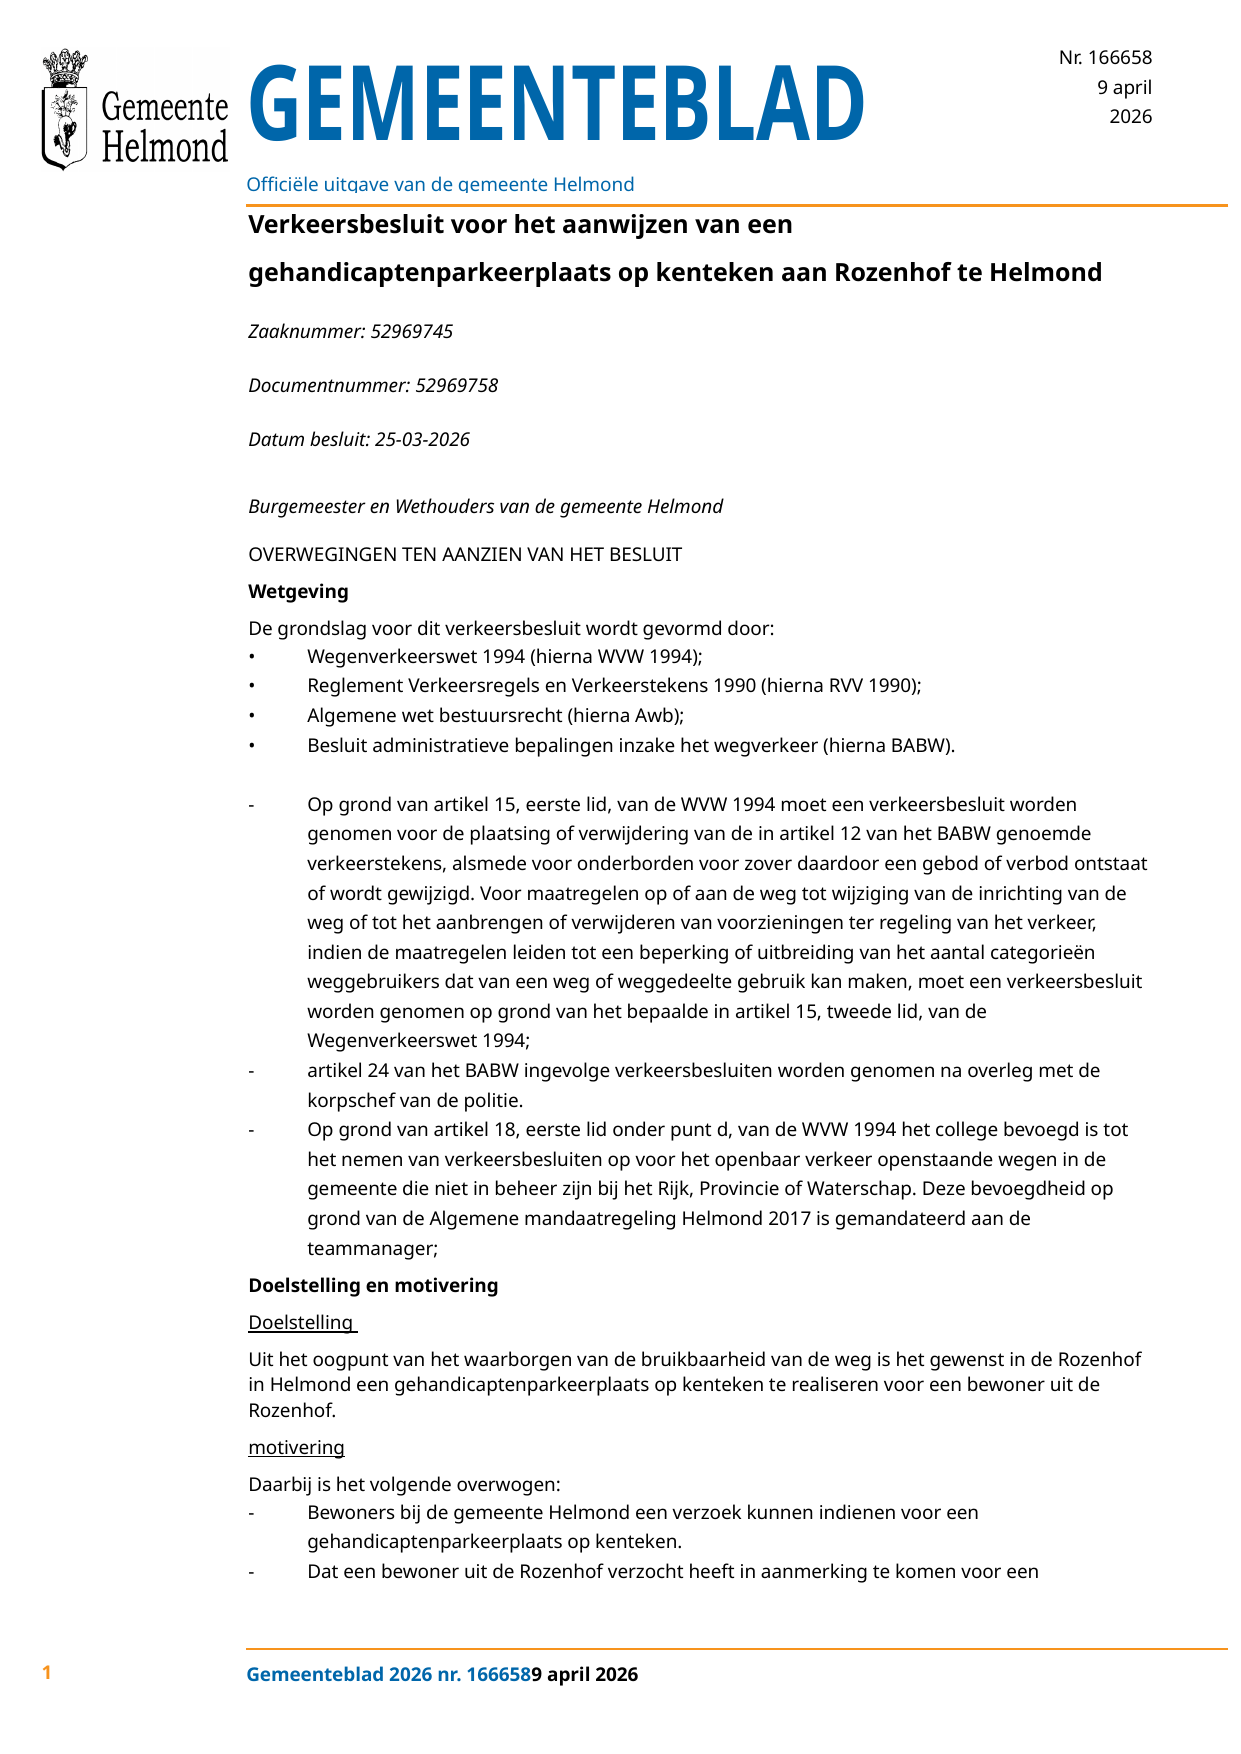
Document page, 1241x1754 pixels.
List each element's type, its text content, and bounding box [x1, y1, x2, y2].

list Wegenverkeerswet 1994 (hierna WVW 1994); [248, 643, 1152, 669]
text Doelstelling en motivering [248, 1273, 1152, 1298]
text Daarbij is het volgende overwogen: [248, 1471, 1152, 1496]
list artikel 24 van het BABW ingevolge verkeersbesluiten worden genomen na overleg met de korpschef van de politie. [248, 1057, 1152, 1112]
text Doelstelling [248, 1309, 1152, 1335]
text Wetgeving [248, 578, 1152, 604]
text Zaaknummer: 52969745 [248, 318, 1152, 344]
text De grondslag voor dit verkeersbesluit wordt gevormd door: [248, 615, 1152, 640]
text motivering [248, 1434, 1152, 1460]
text Verkeersbesluit voor het aanwijzen van een gehandicaptenparkeerplaats op kenteken aan Rozenhof te Helmond [248, 207, 1152, 288]
list Reglement Verkeersregels en Verkeerstekens 1990 (hierna RVV 1990); [248, 673, 1152, 698]
list Bewoners bij de gemeente Helmond een verzoek kunnen indienen voor een gehandicaptenparkeerplaats op kenteken. [248, 1499, 1152, 1554]
text Uit het oogpunt van het waarborgen van de bruikbaarheid van de weg is het gewenst in de Rozenhof in Helmond een gehandicaptenparkeerplaats op kenteken te realiseren voor een bewoner uit de Rozenhof. [248, 1346, 1152, 1423]
list Op grond van artikel 18, eerste lid onder punt d, van de WVW 1994 het college bevoegd is tot het nemen van verkeersbesluiten op voor het openbaar verkeer openstaande wegen in de gemeente die niet in beheer zijn bij het Rijk, Provincie of Waterschap. Deze bevoegdheid op grond van de Algemene mandaatregeling Helmond 2017 is gemandateerd aan de teammanager; [248, 1116, 1152, 1260]
text OVERWEGINGEN TEN AANZIEN VAN HET BESLUIT [248, 541, 1152, 567]
text Documentnummer: 52969758 [248, 372, 1152, 398]
text Datum besluit: 25-03-2026 [248, 426, 1152, 452]
text Burgemeester en Wethouders van de gemeente Helmond [248, 494, 1152, 519]
list Besluit administratieve bepalingen inzake het wegverkeer (hierna BABW). [248, 732, 1152, 757]
list Dat een bewoner uit de Rozenhof verzocht heeft in aanmerking te komen voor een [248, 1558, 1152, 1584]
list Op grond van artikel 15, eerste lid, van de WVW 1994 moet een verkeersbesluit worden genomen voor de plaatsing of verwijdering van de in artikel 12 van het BABW genoemde verkeerstekens, alsmede voor onderborden voor zover daardoor een gebod of verbod ontstaat of wordt gewijzigd. Voor maatregelen op of aan de weg tot wijziging van de inrichting van de weg of tot het aanbrengen of verwijderen van voorzieningen ter regeling van het verkeer, indien de maatregelen leiden tot een beperking of uitbreiding van het aantal categorieën weggebruikers dat van een weg of weggedeelte gebruik kan maken, moet een verkeersbesluit worden genomen op grond van het bepaalde in artikel 15, tweede lid, van de Wegenverkeerswet 1994; [248, 791, 1152, 1053]
picture [41, 47, 231, 172]
list Algemene wet bestuursrecht (hierna Awb); [248, 702, 1152, 728]
